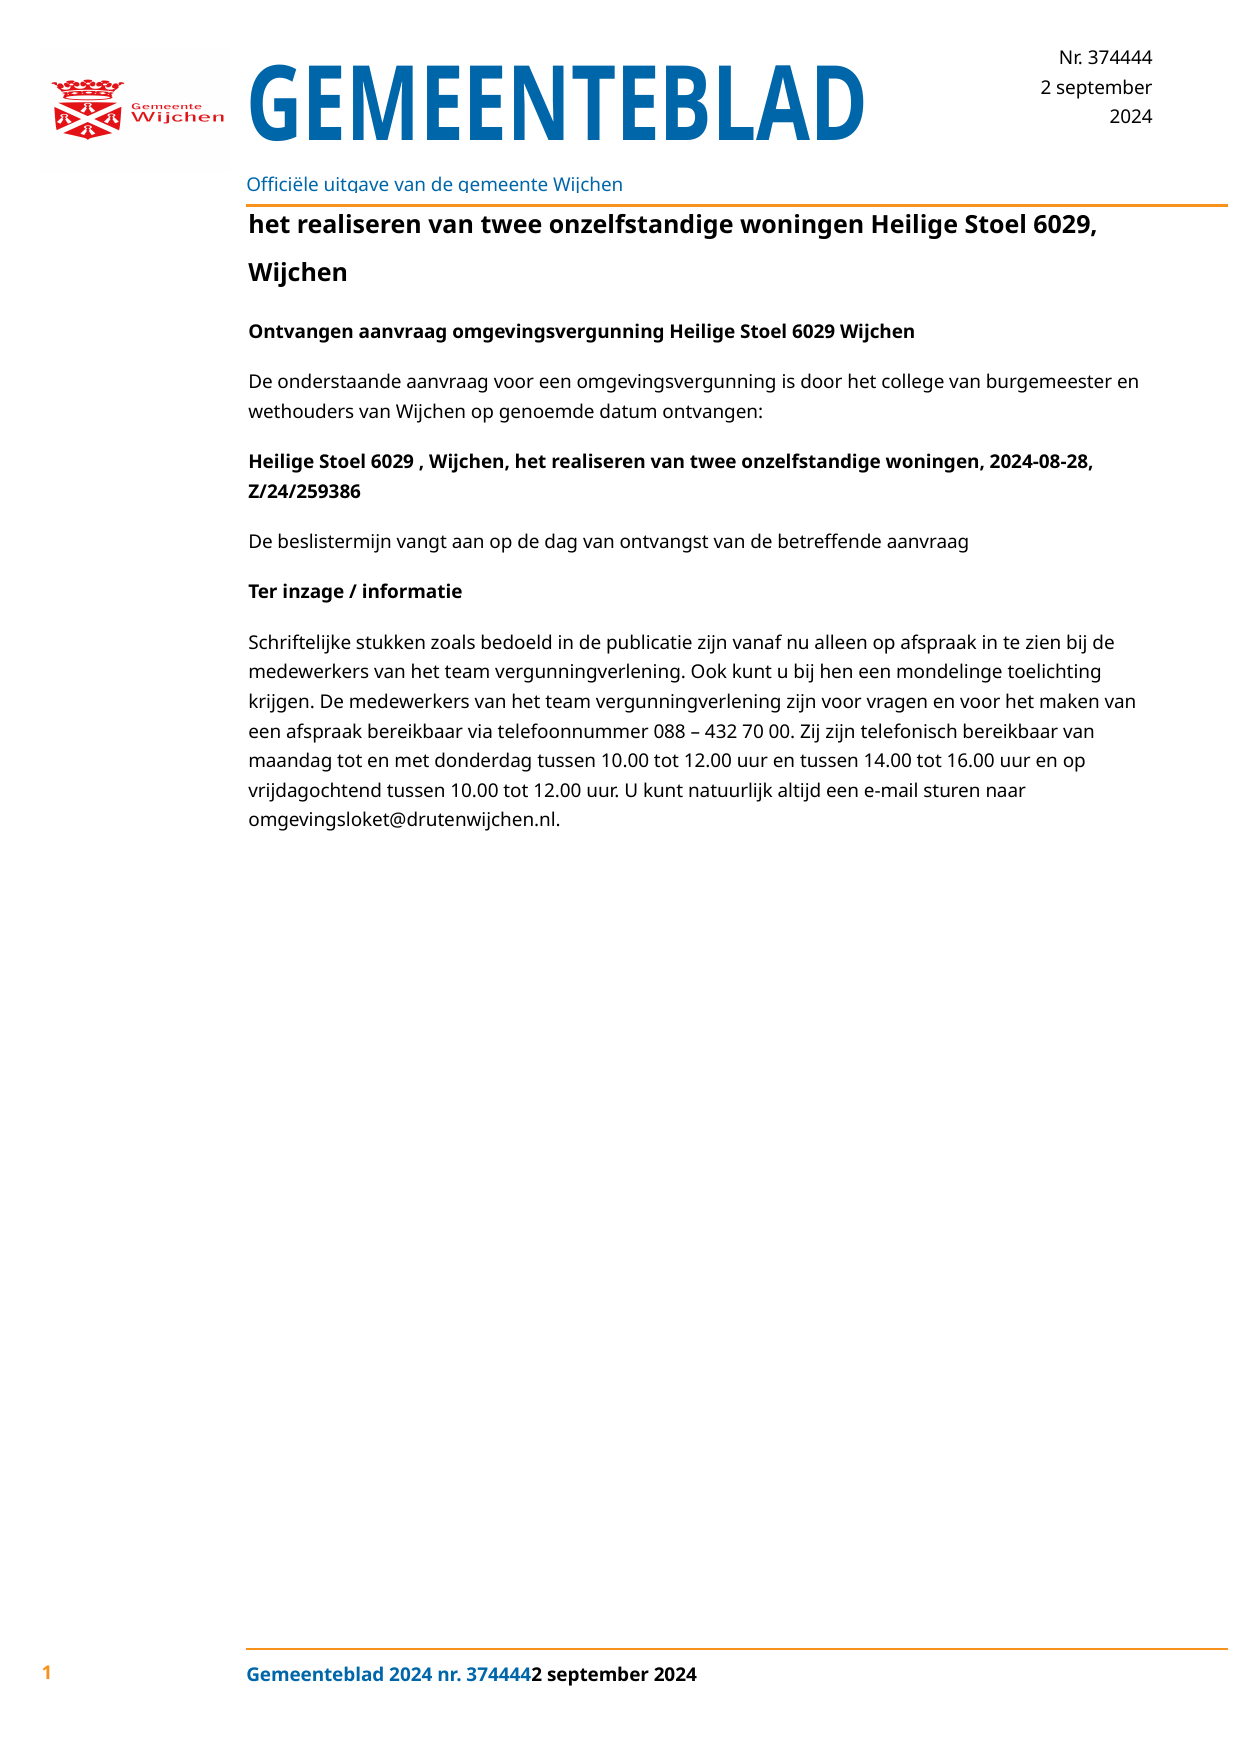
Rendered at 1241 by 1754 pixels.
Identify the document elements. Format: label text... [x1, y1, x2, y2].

text Schriftelijke stukken zoals bedoeld in de publicatie zijn vanaf nu alleen op afspraak in te zien bij de medewerkers van het team vergunningverlening. Ook kunt u bij hen een mondelinge toelichting krijgen. De medewerkers van het team vergunningverlening zijn voor vragen en voor het maken van een afspraak bereikbaar via telefoonnummer 088 – 432 70 00. Zij zijn telefonisch bereikbaar van maandag tot en met donderdag tussen 10.00 tot 12.00 uur en tussen 14.00 tot 16.00 uur en op vrijdagochtend tussen 10.00 tot 12.00 uur. U kunt natuurlijk altijd een e-mail sturen naar omgevingsloket@drutenwijchen.nl. [248, 629, 1152, 832]
text Heilige Stoel 6029 , Wijchen, het realiseren van twee onzelfstandige woningen, 2024-08-28, Z/24/259386 [248, 448, 1152, 504]
text De onderstaande aanvraag voor een omgevingsvergunning is door het college van burgemeester en wethouders van Wijchen op genoemde datum ontvangen: [248, 368, 1152, 424]
picture [41, 47, 231, 172]
text Ontvangen aanvraag omgevingsvergunning Heilige Stoel 6029 Wijchen [248, 318, 1152, 344]
text het realiseren van twee onzelfstandige woningen Heilige Stoel 6029, Wijchen [248, 207, 1152, 288]
text Ter inzage / informatie [248, 579, 1152, 604]
text De beslistermijn vangt aan op de dag van ontvangst van de betreffende aanvraag [248, 528, 1152, 554]
